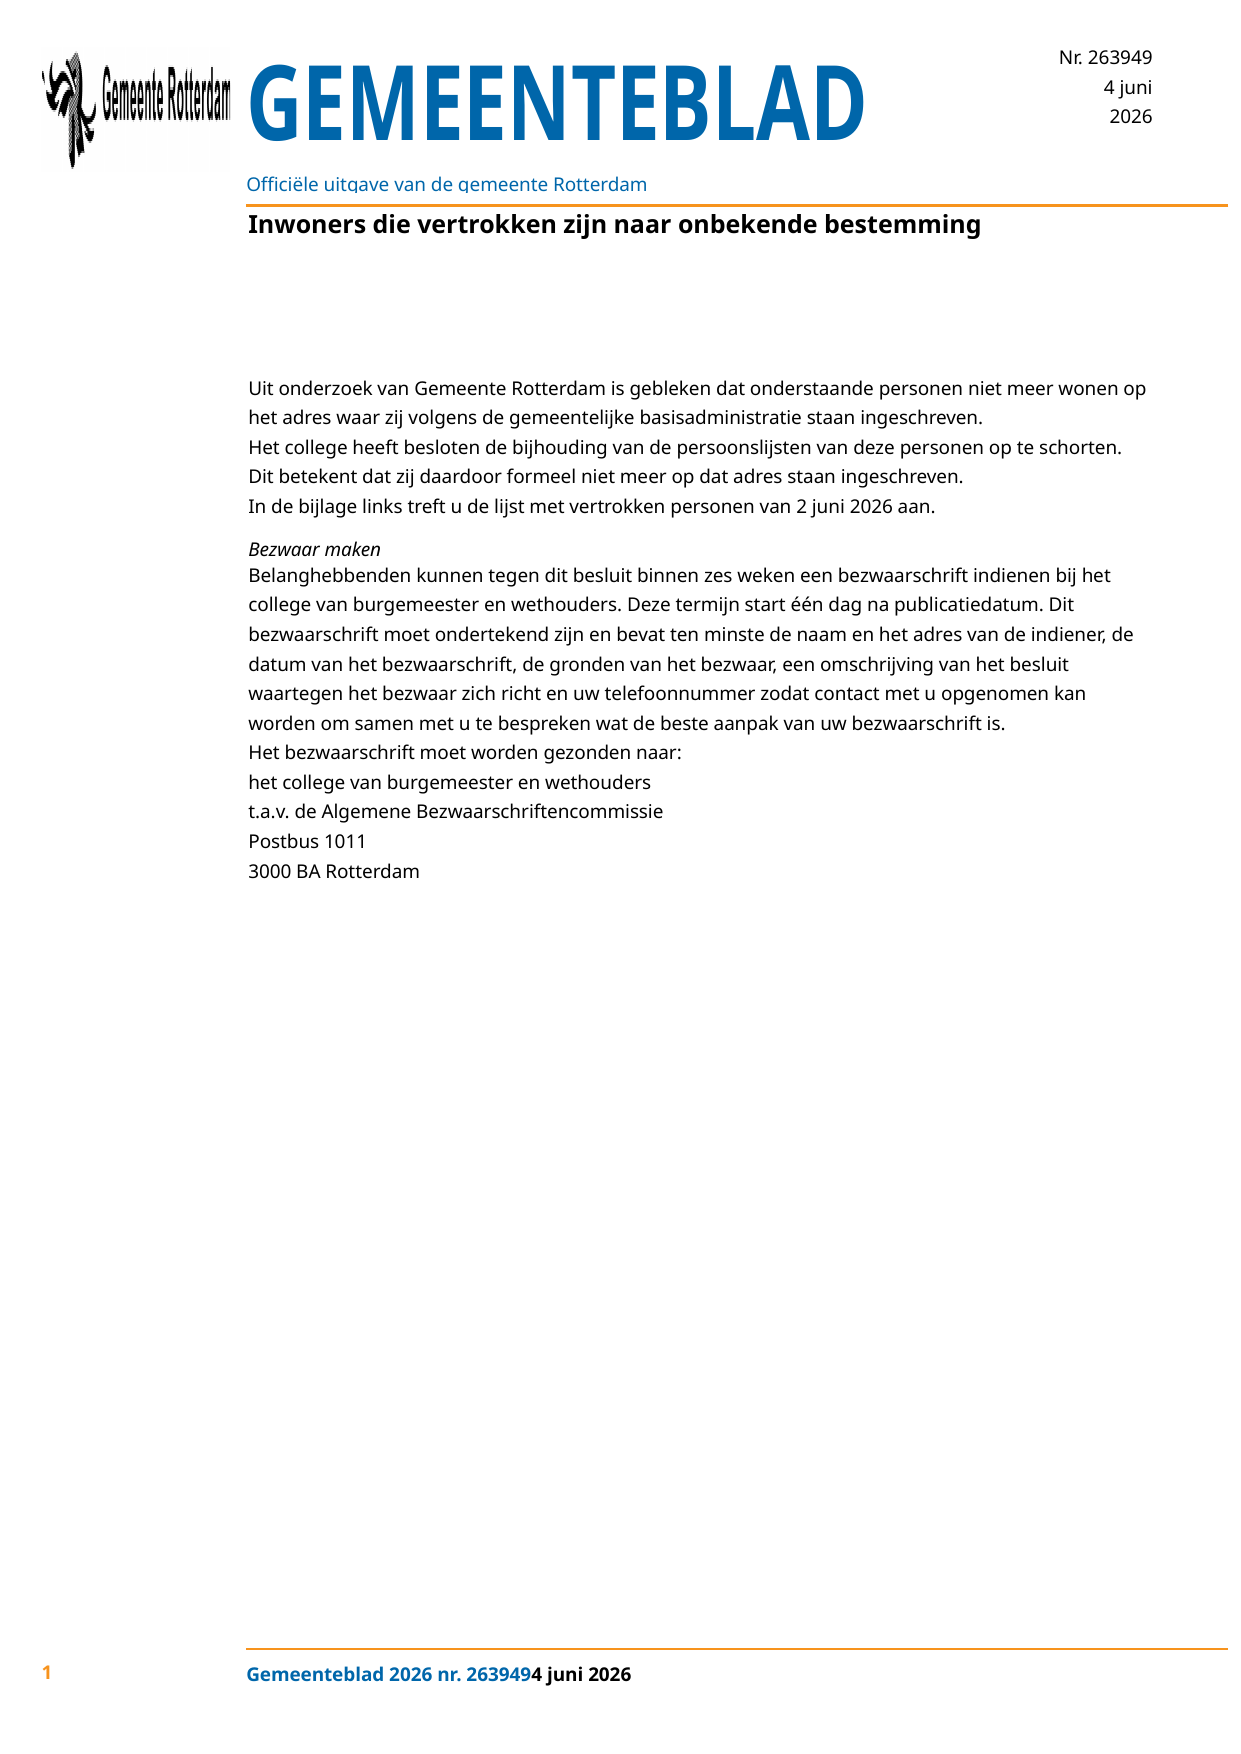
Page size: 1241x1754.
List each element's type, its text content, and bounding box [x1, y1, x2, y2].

picture [41, 47, 231, 172]
text Uit onderzoek van Gemeente Rotterdam is gebleken dat onderstaande personen niet meer wonen op het adres waar zij volgens de gemeentelijke basisadministratie staan ingeschreven. [248, 375, 1152, 430]
text Postbus 1011 [248, 828, 1152, 854]
text In de bijlage links treft u de lijst met vertrokken personen van 2 juni 2026 aan. [248, 493, 1152, 519]
text Bezwaar maken [248, 536, 1152, 562]
text Het college heeft besloten de bijhouding van de persoonslijsten van deze personen op te schorten. Dit betekent dat zij daardoor formeel niet meer op dat adres staan ingeschreven. [248, 434, 1152, 489]
text Het bezwaarschrift moet worden gezonden naar: [248, 739, 1152, 765]
text het college van burgemeester en wethouders [248, 769, 1152, 795]
text t.a.v. de Algemene Bezwaarschriftencommissie [248, 799, 1152, 824]
text Inwoners die vertrokken zijn naar onbekende bestemming [248, 207, 1152, 241]
text Belanghebbenden kunnen tegen dit besluit binnen zes weken een bezwaarschrift indienen bij het college van burgemeester en wethouders. Deze termijn start één dag na publicatiedatum. Dit bezwaarschrift moet ondertekend zijn en bevat ten minste de naam en het adres van de indiener, de datum van het bezwaarschrift, de gronden van het bezwaar, een omschrijving van het besluit waartegen het bezwaar zich richt en uw telefoonnummer zodat contact met u opgenomen kan worden om samen met u te bespreken wat de beste aanpak van uw bezwaarschrift is. [248, 562, 1152, 736]
text 3000 BA Rotterdam [248, 858, 1152, 884]
